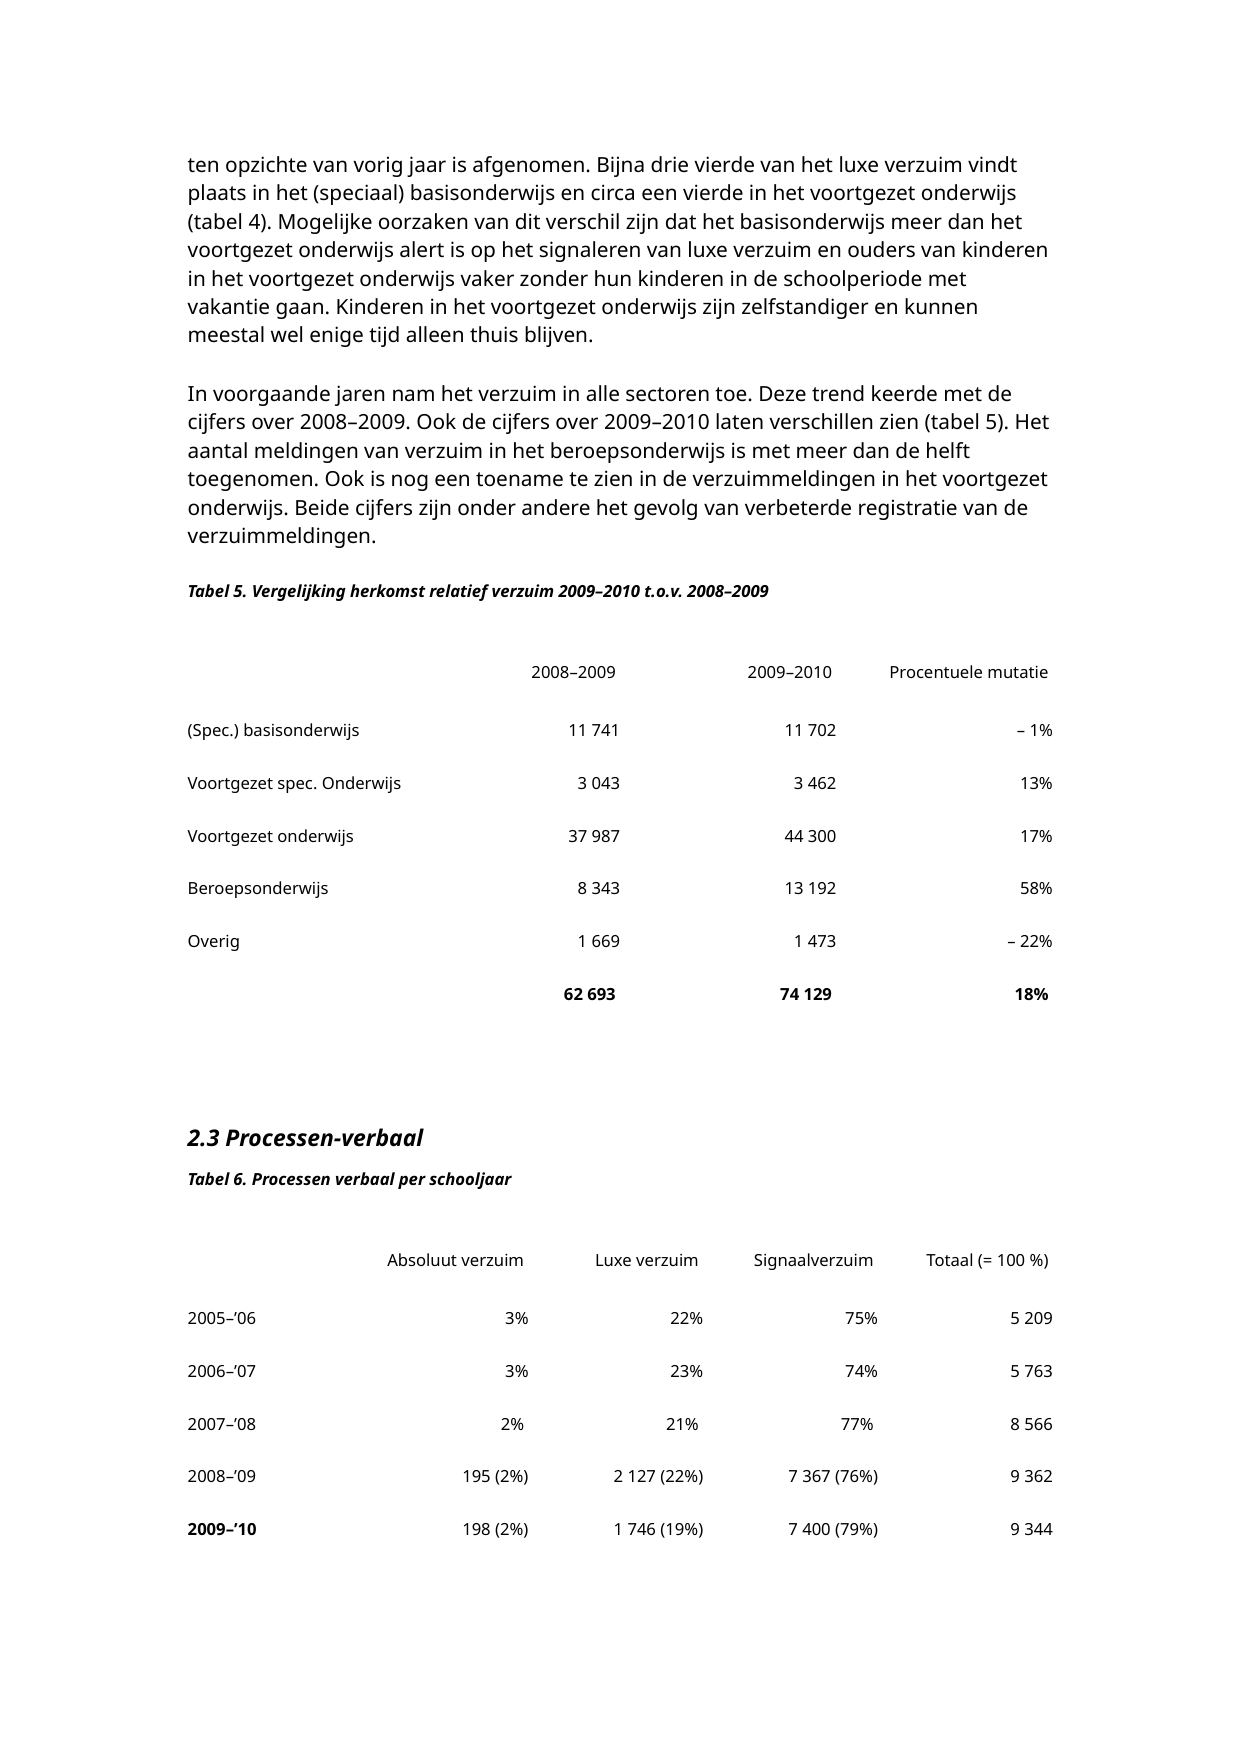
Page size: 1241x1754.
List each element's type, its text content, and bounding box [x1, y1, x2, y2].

table_cell 17% [836, 824, 1053, 877]
table_cell 9 344 [878, 1518, 1053, 1571]
table_cell 2% [319, 1413, 528, 1465]
table_cell 11 702 [620, 719, 836, 771]
table_header 2009–2010 [620, 660, 836, 719]
table_header Totaal (= 100 %) [878, 1249, 1053, 1307]
table_cell 44 300 [620, 824, 836, 877]
text ten opzichte van vorig jaar is afgenomen. Bijna drie vierde van het luxe verzuim vindt plaats in het (speciaal) basisonderwijs en circa een vierde in het voortgezet onderwijs (tabel 4). Mogelijke oorzaken van dit verschil zijn dat het basisonderwijs meer dan het voortgezet onderwijs alert is op het signaleren van luxe verzuim en ouders van kinderen in het voortgezet onderwijs vaker zonder hun kinderen in de schoolperiode met vakantie gaan. Kinderen in het voortgezet onderwijs zijn zelfstandiger en kunnen meestal wel enige tijd alleen thuis blijven. [187, 150, 1053, 349]
table_header [188, 660, 404, 719]
table_cell – 22% [836, 930, 1053, 982]
text In voorgaande jaren nam het verzuim in alle sectoren toe. Deze trend keerde met de cijfers over 2008–2009. Ook de cijfers over 2009–2010 laten verschillen zien (tabel 5). Het aantal meldingen van verzuim in het beroepsonderwijs is met meer dan de helft toegenomen. Ook is nog een toename te zien in de verzuimmeldingen in het voortgezet onderwijs. Beide cijfers zijn onder andere het gevolg van verbeterde registratie van de verzuimmeldingen. [187, 379, 1053, 550]
table_cell – 1% [836, 719, 1053, 771]
table_cell 3 043 [404, 771, 620, 824]
subtitle 2.3 Processen-verbaal [187, 1122, 1053, 1153]
table_cell Overig [188, 930, 404, 982]
table_cell (Spec.) basisonderwijs [188, 719, 404, 771]
table_cell 1 473 [620, 930, 836, 982]
table_cell Voortgezet onderwijs [188, 824, 404, 877]
table_cell 3% [319, 1360, 528, 1412]
table_header 2008–2009 [404, 660, 620, 719]
table_cell Voortgezet spec. Onderwijs [188, 771, 404, 824]
table_cell 195 (2%) [319, 1465, 528, 1518]
table_cell 9 362 [878, 1465, 1053, 1518]
table_cell 198 (2%) [319, 1518, 528, 1571]
table_header Luxe verzuim [528, 1249, 703, 1307]
table_header Signaalverzuim [703, 1249, 878, 1307]
table_cell 7 400 (79%) [703, 1518, 878, 1571]
table_cell 77% [703, 1413, 878, 1465]
table_cell 13 192 [620, 877, 836, 929]
table_cell 2007–’08 [188, 1413, 318, 1465]
table_cell 74 129 [620, 982, 836, 1041]
text Tabel 6. Processen verbaal per schooljaar [187, 1168, 1053, 1191]
table_header Procentuele mutatie [836, 660, 1053, 719]
table_cell 7 367 (76%) [703, 1465, 878, 1518]
table_cell 74% [703, 1360, 878, 1412]
table_cell 5 209 [878, 1307, 1053, 1360]
table_cell [188, 982, 404, 1041]
table_cell 3% [319, 1307, 528, 1360]
text Tabel 5. Vergelijking herkomst relatief verzuim 2009–2010 t.o.v. 2008–2009 [187, 580, 1053, 602]
table_cell 2 127 (22%) [528, 1465, 703, 1518]
table_header Absoluut verzuim [319, 1249, 528, 1307]
table_cell 23% [528, 1360, 703, 1412]
table_cell 22% [528, 1307, 703, 1360]
table_cell 2008–’09 [188, 1465, 318, 1518]
table_cell 21% [528, 1413, 703, 1465]
table_cell 2009–’10 [188, 1518, 318, 1571]
table_cell 62 693 [404, 982, 620, 1041]
table_cell 13% [836, 771, 1053, 824]
table_cell 8 566 [878, 1413, 1053, 1465]
table_header [188, 1249, 318, 1307]
table_cell Beroepsonderwijs [188, 877, 404, 929]
table_cell 2005–’06 [188, 1307, 318, 1360]
table_cell 1 669 [404, 930, 620, 982]
table_cell 3 462 [620, 771, 836, 824]
table_cell 18% [836, 982, 1053, 1041]
table_cell 8 343 [404, 877, 620, 929]
table_cell 1 746 (19%) [528, 1518, 703, 1571]
table_cell 5 763 [878, 1360, 1053, 1412]
table_cell 11 741 [404, 719, 620, 771]
table_cell 37 987 [404, 824, 620, 877]
table_cell 2006–’07 [188, 1360, 318, 1412]
table_cell 58% [836, 877, 1053, 929]
table_cell 75% [703, 1307, 878, 1360]
